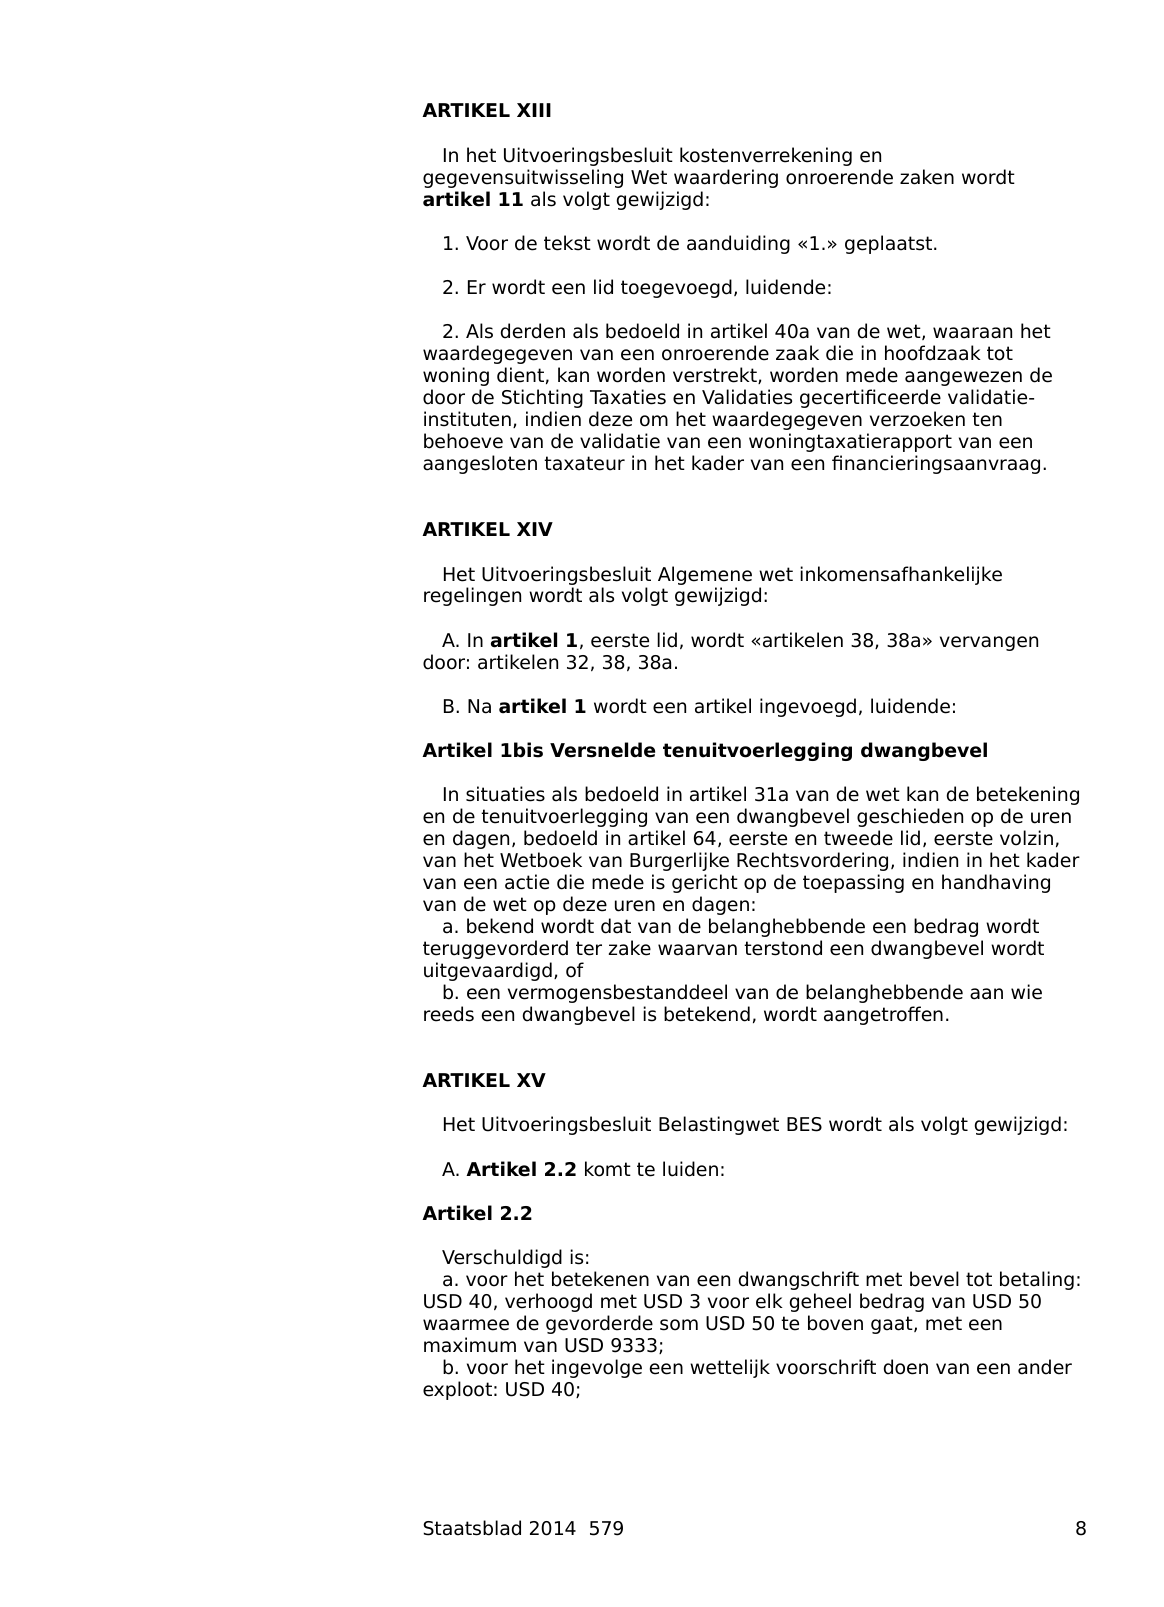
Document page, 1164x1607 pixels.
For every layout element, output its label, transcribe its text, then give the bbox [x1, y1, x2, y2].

text 2. Er wordt een lid toegevoegd, luidende: [422, 277, 1087, 299]
subtitle Artikel 1bis Versnelde tenuitvoerlegging dwangbevel [422, 740, 1087, 762]
text a. voor het betekenen van een dwangschrift met bevel tot betaling: USD 40, verhoogd met USD 3 voor elk geheel bedrag van USD 50 waarmee de gevorderde som USD 50 te boven gaat, met een maximum van USD 9333; [422, 1269, 1087, 1357]
subtitle ARTIKEL XIV [422, 519, 1087, 541]
text In het Uitvoeringsbesluit kostenverrekening en gegevensuitwisseling Wet waardering onroerende zaken wordt artikel 11 als volgt gewijzigd: [422, 144, 1087, 211]
subtitle ARTIKEL XIII [422, 100, 1087, 122]
subtitle Artikel 2.2 [422, 1203, 1087, 1225]
text In situaties als bedoeld in artikel 31a van de wet kan de betekening en de tenuitvoerlegging van een dwangbevel geschieden op de uren en dagen, bedoeld in artikel 64, eerste en tweede lid, eerste volzin, van het Wetboek van Burgerlijke Rechtsvordering, indien in het kader van een actie die mede is gericht op de toepassing en handhaving van de wet op deze uren en dagen: [422, 784, 1087, 916]
text A. In artikel 1, eerste lid, wordt «artikelen 38, 38a» vervangen door: artikelen 32, 38, 38a. [422, 629, 1087, 673]
text b. voor het ingevolge een wettelijk voorschrift doen van een ander exploot: USD 40; [422, 1357, 1087, 1401]
text B. Na artikel 1 wordt een artikel ingevoegd, luidende: [422, 696, 1087, 718]
text 2. Als derden als bedoeld in artikel 40a van de wet, waaraan het waardegegeven van een onroerende zaak die in hoofdzaak tot woning dient, kan worden verstrekt, worden mede aangewezen de door de Stichting Taxaties en Validaties gecertificeerde validatie-instituten, indien deze om het waardegegeven verzoeken ten behoeve van de validatie van een woningtaxatierapport van een aangesloten taxateur in het kader van een financieringsaanvraag. [422, 321, 1087, 475]
text a. bekend wordt dat van de belanghebbende een bedrag wordt teruggevorderd ter zake waarvan terstond een dwangbevel wordt uitgevaardigd, of [422, 916, 1087, 982]
subtitle ARTIKEL XV [422, 1070, 1087, 1092]
text Het Uitvoeringsbesluit Belastingwet BES wordt als volgt gewijzigd: [422, 1114, 1087, 1136]
text Het Uitvoeringsbesluit Algemene wet inkomensafhankelijke regelingen wordt als volgt gewijzigd: [422, 563, 1087, 607]
text b. een vermogensbestanddeel van de belanghebbende aan wie reeds een dwangbevel is betekend, wordt aangetroffen. [422, 982, 1087, 1026]
text A. Artikel 2.2 komt te luiden: [422, 1158, 1087, 1181]
text 1. Voor de tekst wordt de aanduiding «1.» geplaatst. [422, 233, 1087, 255]
text Verschuldigd is: [422, 1247, 1087, 1269]
